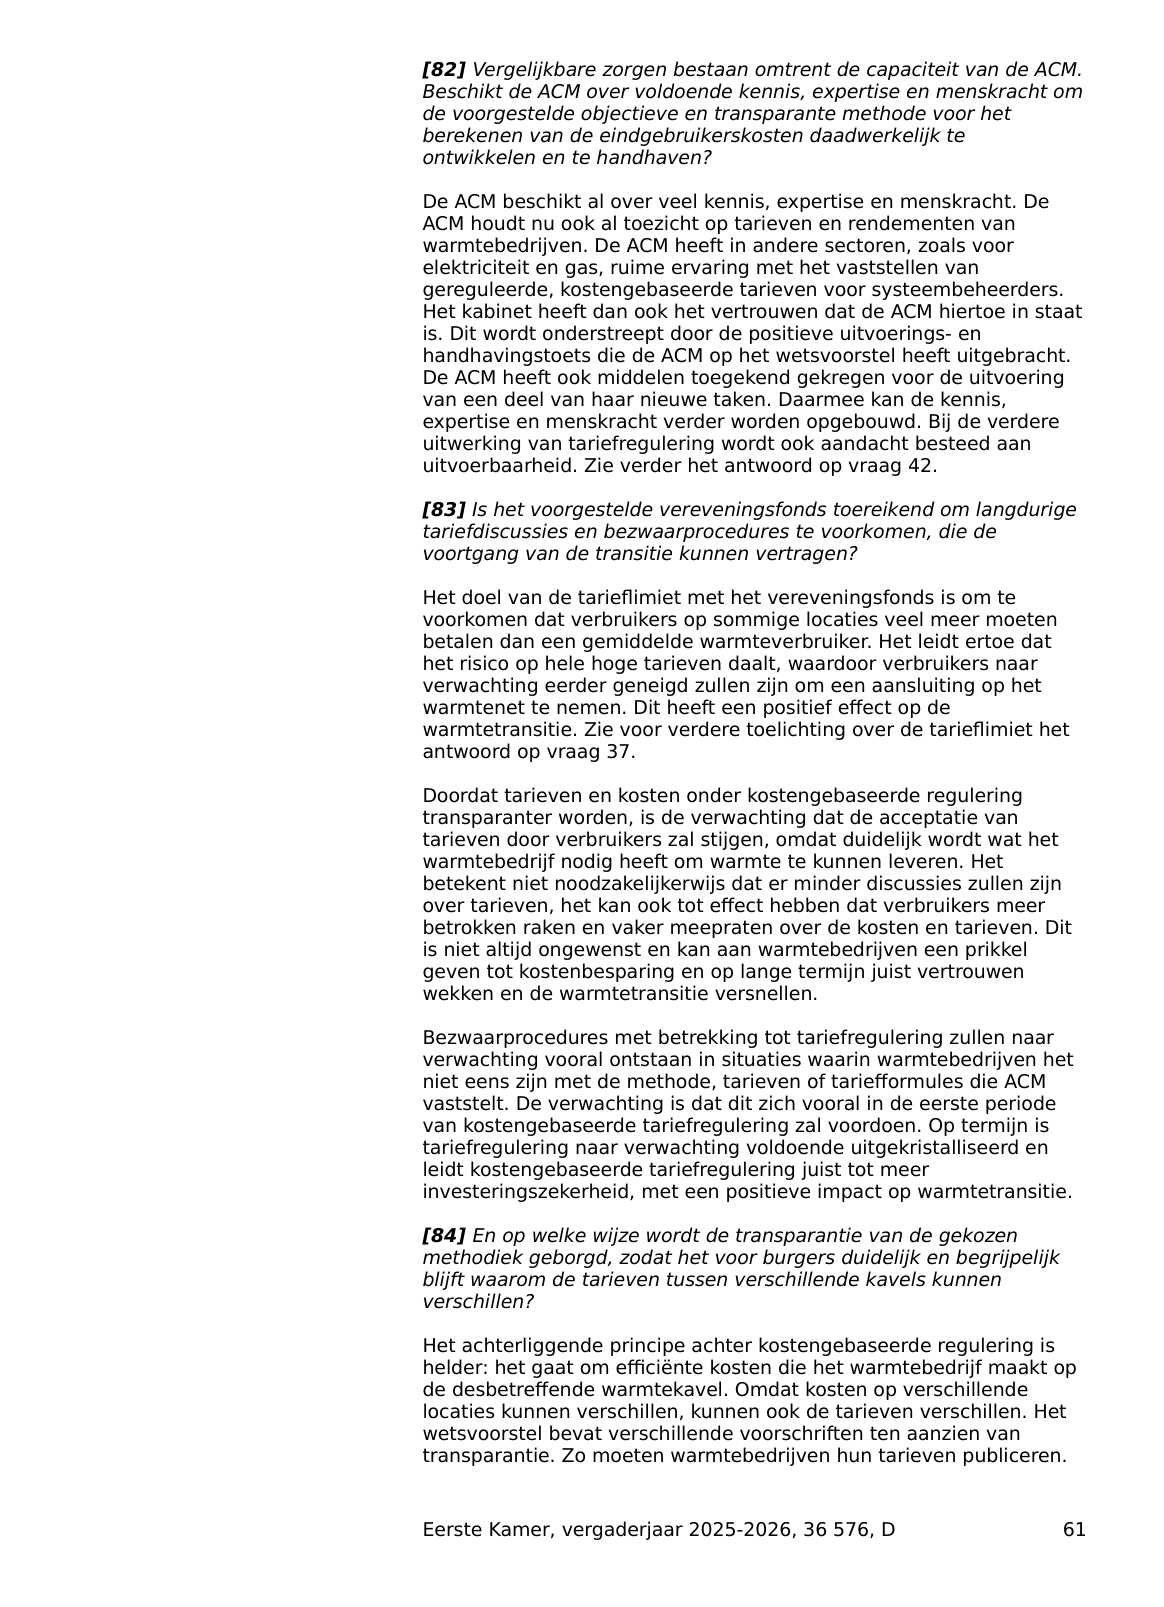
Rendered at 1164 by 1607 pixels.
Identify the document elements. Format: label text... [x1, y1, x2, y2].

text Bezwaarprocedures met betrekking tot tariefregulering zullen naar verwachting vooral ontstaan in situaties waarin warmtebedrijven het niet eens zijn met de methode, tarieven of tariefformules die ACM vaststelt. De verwachting is dat dit zich vooral in de eerste periode van kostengebaseerde tariefregulering zal voordoen. Op termijn is tariefregulering naar verwachting voldoende uitgekristalliseerd en leidt kostengebaseerde tariefregulering juist tot meer investeringszekerheid, met een positieve impact op warmtetransitie. [422, 1027, 1087, 1203]
text De ACM beschikt al over veel kennis, expertise en menskracht. De ACM houdt nu ook al toezicht op tarieven en rendementen van warmtebedrijven. De ACM heeft in andere sectoren, zoals voor elektriciteit en gas, ruime ervaring met het vaststellen van gereguleerde, kostengebaseerde tarieven voor systeembeheerders. Het kabinet heeft dan ook het vertrouwen dat de ACM hiertoe in staat is. Dit wordt onderstreept door de positieve uitvoerings- en handhavingstoets die de ACM op het wetsvoorstel heeft uitgebracht. De ACM heeft ook middelen toegekend gekregen voor de uitvoering van een deel van haar nieuwe taken. Daarmee kan de kennis, expertise en menskracht verder worden opgebouwd. Bij de verdere uitwerking van tariefregulering wordt ook aandacht besteed aan uitvoerbaarheid. Zie verder het antwoord op vraag 42. [422, 191, 1087, 477]
subtitle [83] Is het voorgestelde vereveningsfonds toereikend om langdurige tariefdiscussies en bezwaarprocedures te voorkomen, die de voortgang van de transitie kunnen vertragen? [422, 499, 1087, 565]
text Doordat tarieven en kosten onder kostengebaseerde regulering transparanter worden, is de verwachting dat de acceptatie van tarieven door verbruikers zal stijgen, omdat duidelijk wordt wat het warmtebedrijf nodig heeft om warmte te kunnen leveren. Het betekent niet noodzakelijkerwijs dat er minder discussies zullen zijn over tarieven, het kan ook tot effect hebben dat verbruikers meer betrokken raken en vaker meepraten over de kosten en tarieven. Dit is niet altijd ongewenst en kan aan warmtebedrijven een prikkel geven tot kostenbesparing en op lange termijn juist vertrouwen wekken en de warmtetransitie versnellen. [422, 785, 1087, 1005]
subtitle [84] En op welke wijze wordt de transparantie van de gekozen methodiek geborgd, zodat het voor burgers duidelijk en begrijpelijk blijft waarom de tarieven tussen verschillende kavels kunnen verschillen? [422, 1225, 1087, 1313]
subtitle [82] Vergelijkbare zorgen bestaan omtrent de capaciteit van de ACM. Beschikt de ACM over voldoende kennis, expertise en menskracht om de voorgestelde objectieve en transparante methode voor het berekenen van de eindgebruikerskosten daadwerkelijk te ontwikkelen en te handhaven? [422, 59, 1087, 169]
text Het achterliggende principe achter kostengebaseerde regulering is helder: het gaat om efficiënte kosten die het warmtebedrijf maakt op de desbetreffende warmtekavel. Omdat kosten op verschillende locaties kunnen verschillen, kunnen ook de tarieven verschillen. Het wetsvoorstel bevat verschillende voorschriften ten aanzien van transparantie. Zo moeten warmtebedrijven hun tarieven publiceren. [422, 1335, 1087, 1467]
text Het doel van de tarieflimiet met het vereveningsfonds is om te voorkomen dat verbruikers op sommige locaties veel meer moeten betalen dan een gemiddelde warmteverbruiker. Het leidt ertoe dat het risico op hele hoge tarieven daalt, waardoor verbruikers naar verwachting eerder geneigd zullen zijn om een aansluiting op het warmtenet te nemen. Dit heeft een positief effect op de warmtetransitie. Zie voor verdere toelichting over de tarieflimiet het antwoord op vraag 37. [422, 587, 1087, 763]
